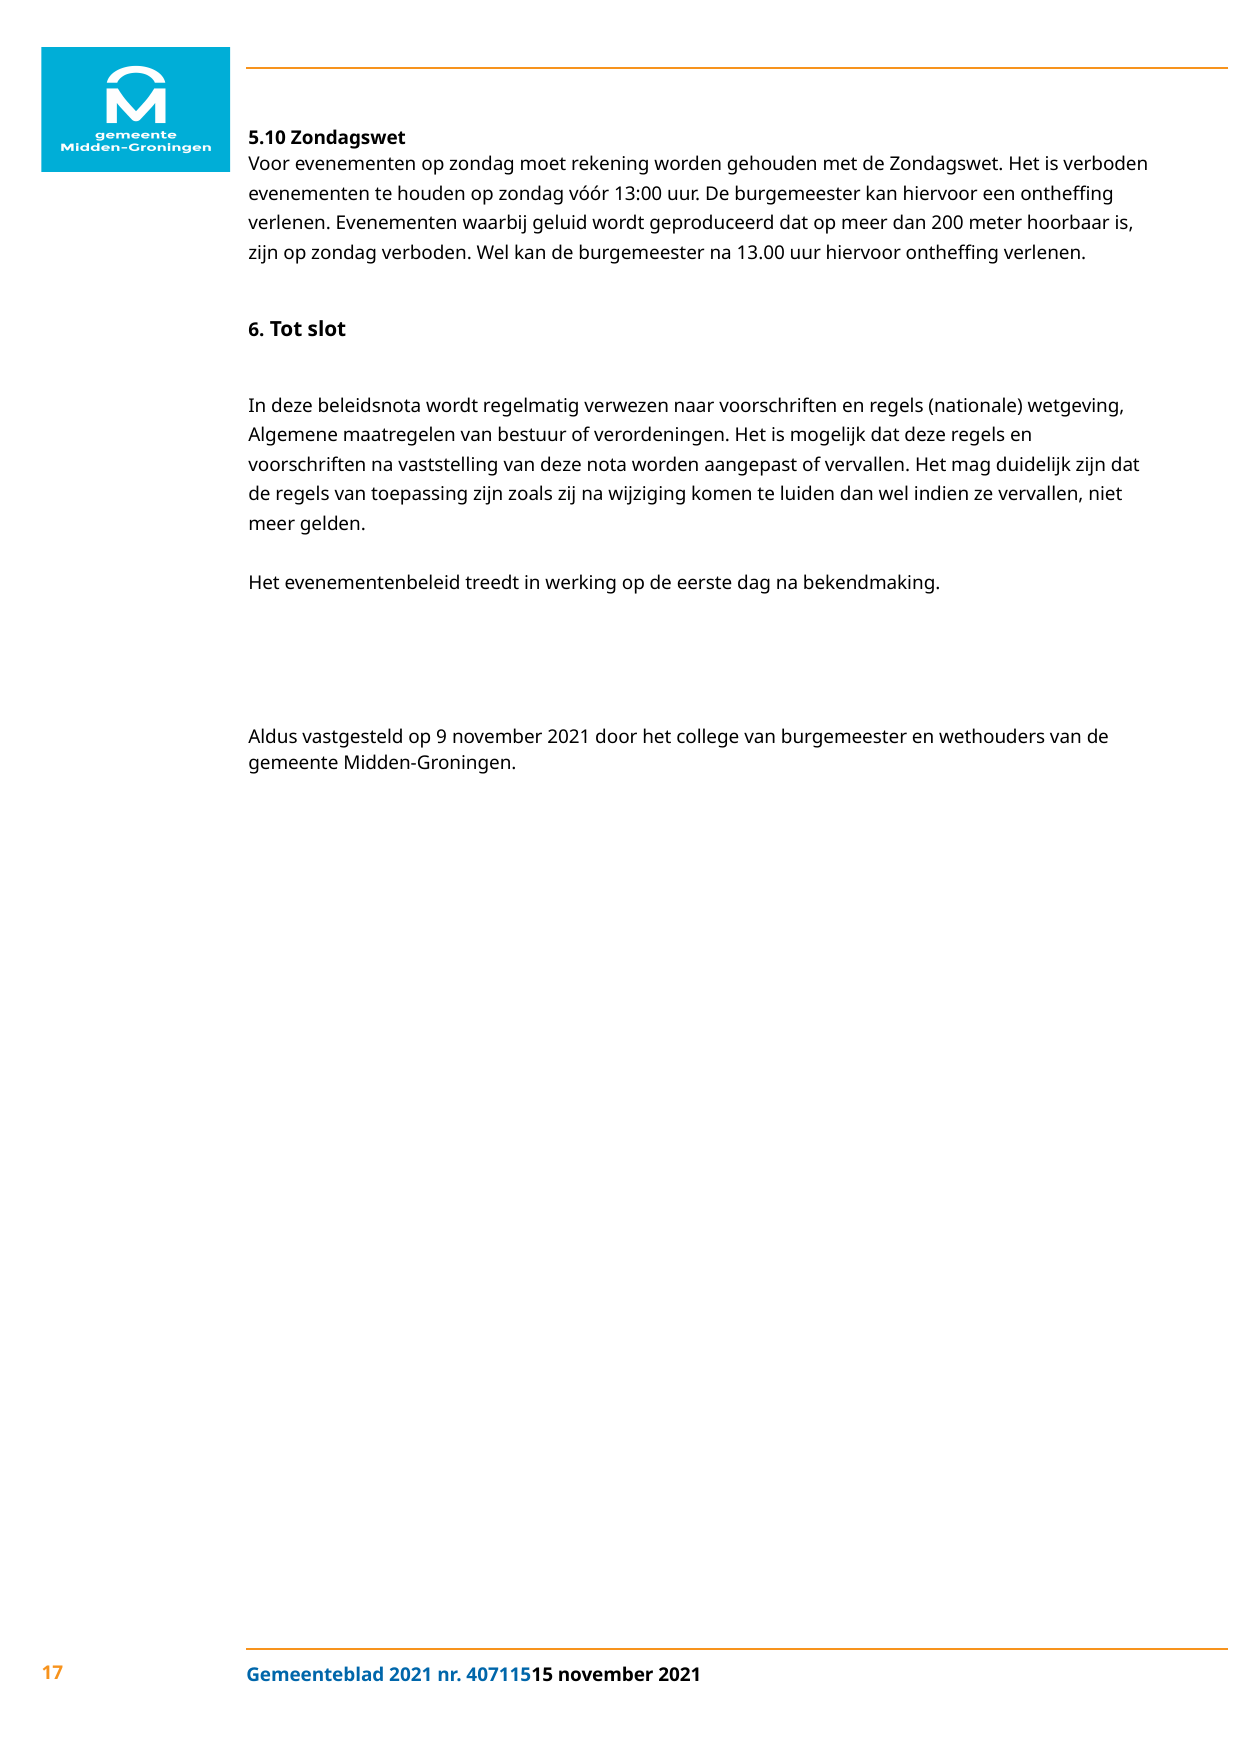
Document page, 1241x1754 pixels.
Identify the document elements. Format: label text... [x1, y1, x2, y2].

text Voor evenementen op zondag moet rekening worden gehouden met de Zondagswet. Het is verboden evenementen te houden op zondag vóór 13:00 uur. De burgemeester kan hiervoor een ontheffing verlenen. Evenementen waarbij geluid wordt geproduceerd dat op meer dan 200 meter hoorbaar is, zijn op zondag verboden. Wel kan de burgemeester na 13.00 uur hiervoor ontheffing verlenen. [248, 150, 1152, 264]
picture [108, 66, 164, 82]
text In deze beleidsnota wordt regelmatig verwezen naar voorschriften en regels (nationale) wetgeving, Algemene maatregelen van bestuur of verordeningen. Het is mogelijk dat deze regels en voorschriften na vaststelling van deze nota worden aangepast of vervallen. Het mag duidelijk zijn dat de regels van toepassing zijn zoals zij na wijziging komen te luiden dan wel indien ze vervallen, niet meer gelden. [248, 392, 1152, 536]
text Aldus vastgesteld op 9 november 2021 door het college van burgemeester en wethouders van de gemeente Midden-Groningen. [248, 723, 1152, 775]
text 5.10 Zondagswet [248, 124, 1152, 150]
picture [184, 146, 190, 153]
text 6. Tot slot [248, 314, 1152, 342]
text Het evenementenbeleid treedt in werking op de eerste dag na bekendmaking. [248, 569, 1152, 595]
picture [107, 89, 165, 122]
